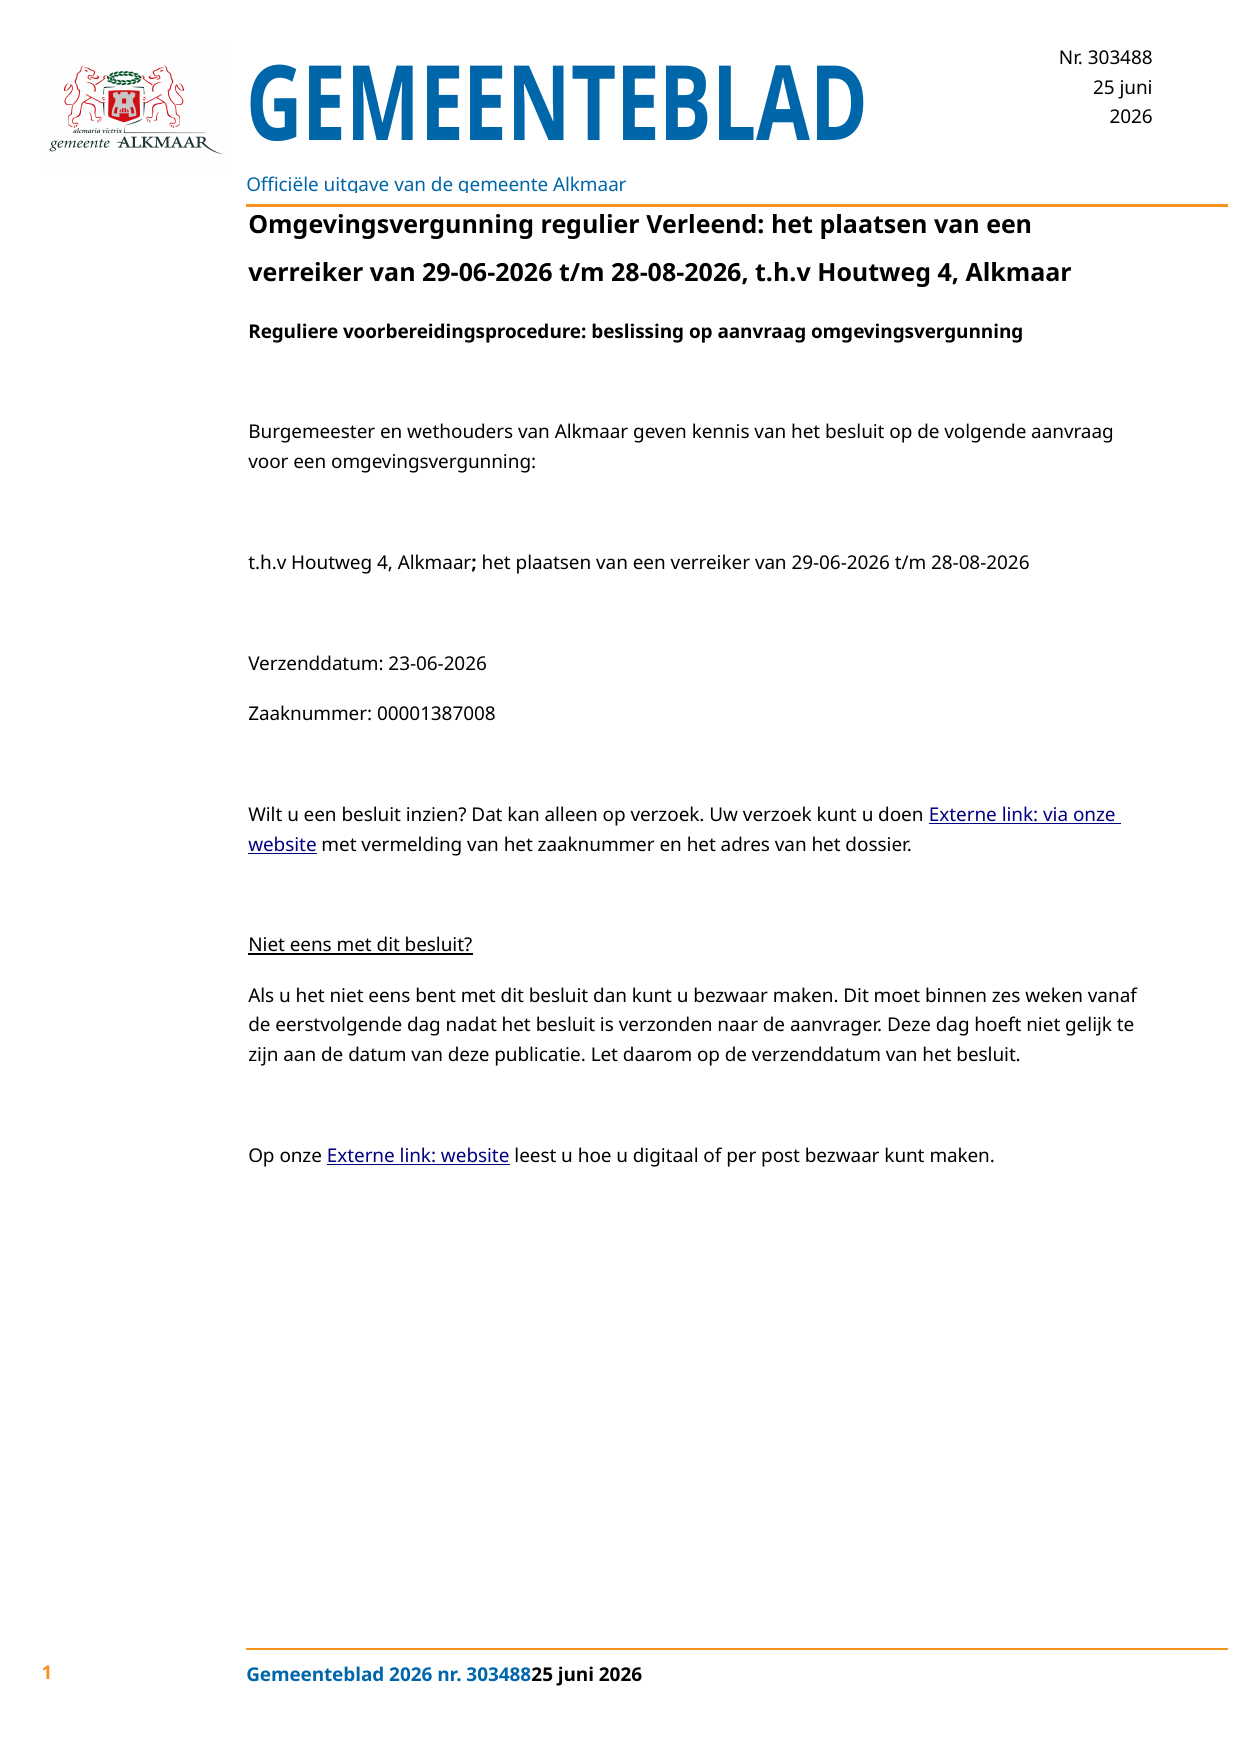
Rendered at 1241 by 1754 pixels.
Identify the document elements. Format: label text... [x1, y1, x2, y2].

text Niet eens met dit besluit? [248, 932, 1152, 957]
text Op onze Externe link: website leest u hoe u digitaal of per post bezwaar kunt maken. [248, 1142, 1152, 1168]
text Reguliere voorbereidingsprocedure: beslissing op aanvraag omgevingsvergunning [248, 318, 1152, 344]
text Als u het niet eens bent met dit besluit dan kunt u bezwaar maken. Dit moet binnen zes weken vanaf de eerstvolgende dag nadat het besluit is verzonden naar de aanvrager. Deze dag hoeft niet gelijk te zijn aan de datum van deze publicatie. Let daarom op de verzenddatum van het besluit. [248, 982, 1152, 1067]
text Verzenddatum: 23-06-2026 [248, 650, 1152, 676]
text Omgevingsvergunning regulier Verleend: het plaatsen van een verreiker van 29-06-2026 t/m 28-08-2026, t.h.v Houtweg 4, Alkmaar [248, 207, 1152, 288]
picture [41, 47, 231, 172]
text Burgemeester en wethouders van Alkmaar geven kennis van het besluit op de volgende aanvraag voor een omgevingsvergunning: [248, 419, 1152, 474]
text t.h.v Houtweg 4, Alkmaar; het plaatsen van een verreiker van 29-06-2026 t/m 28-08-2026 [248, 549, 1152, 575]
text Wilt u een besluit inzien? Dat kan alleen op verzoek. Uw verzoek kunt u doen Externe link: via onze website met vermelding van het zaaknummer en het adres van het dossier. [248, 801, 1152, 857]
text Zaaknummer: 00001387008 [248, 700, 1152, 726]
